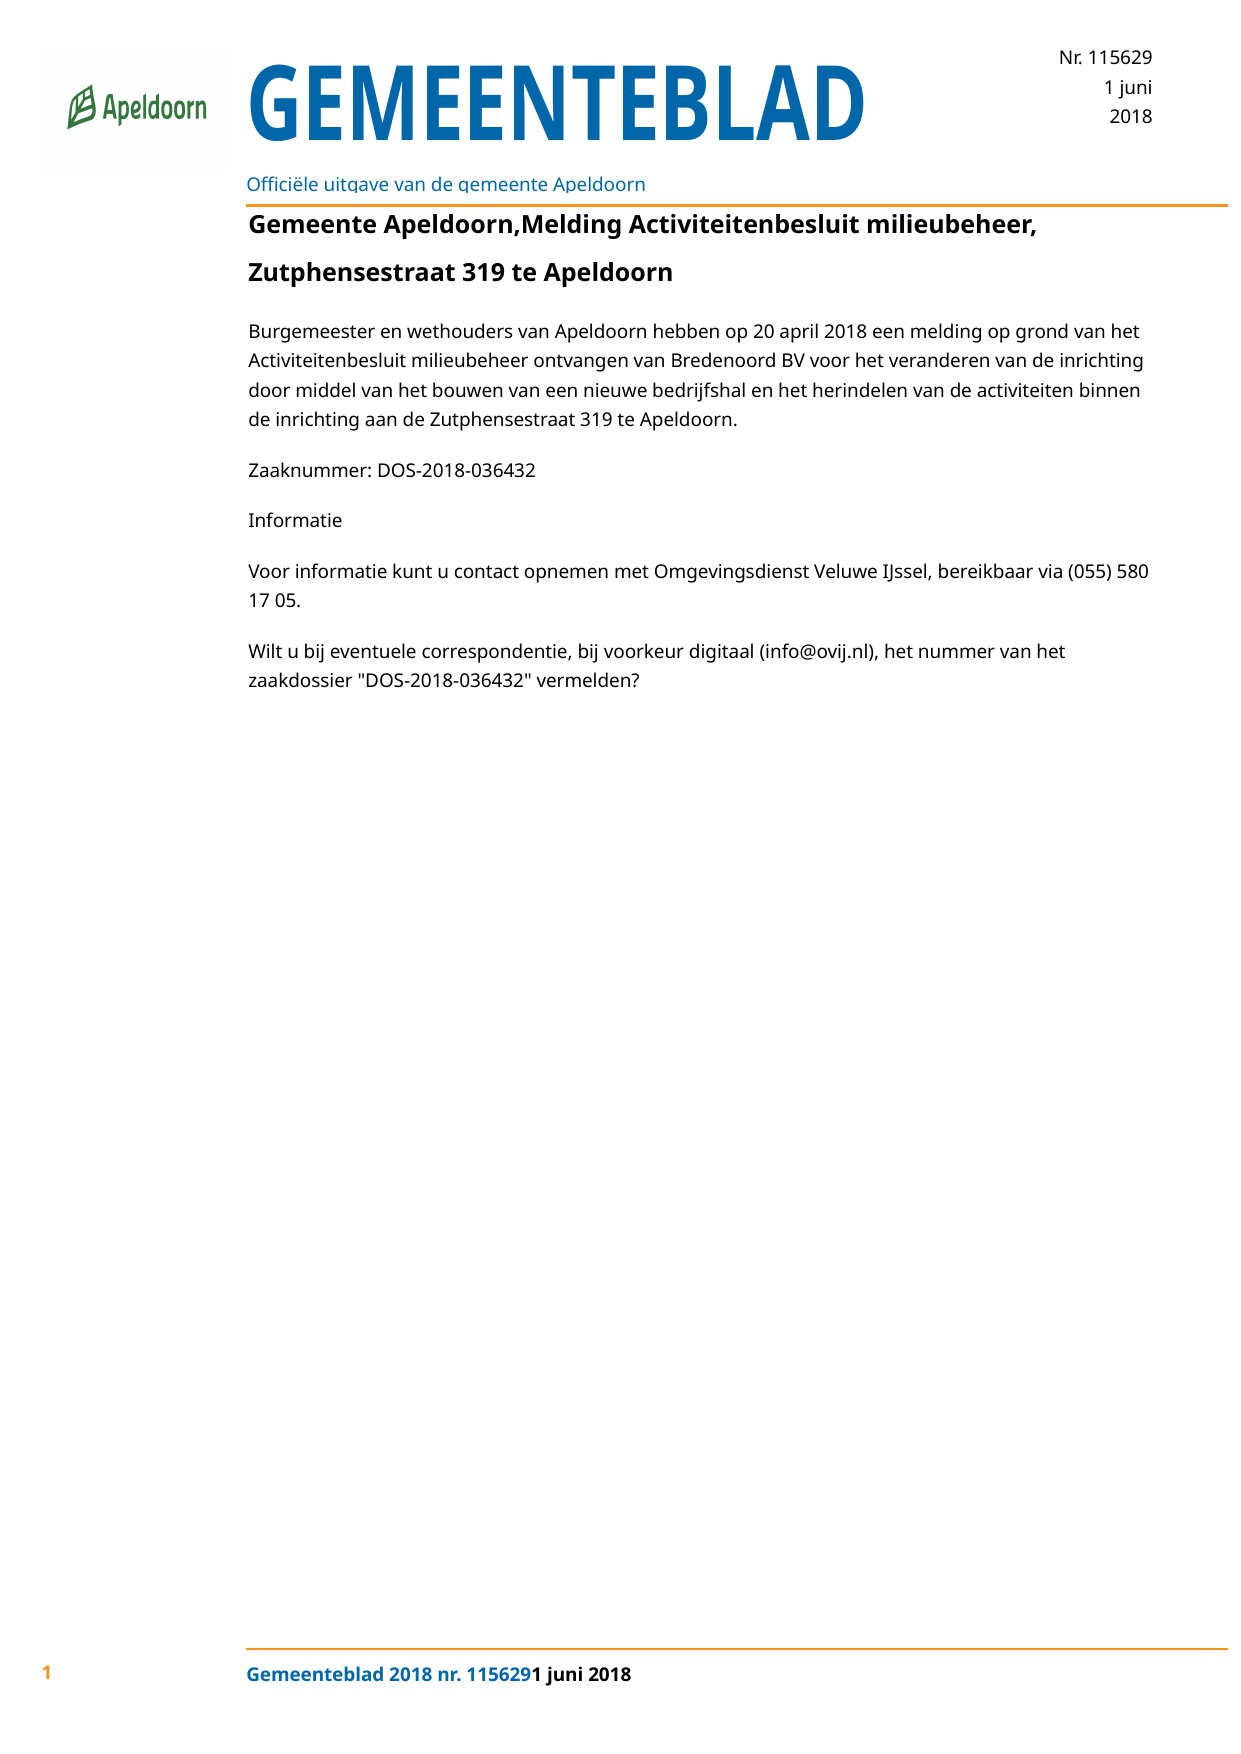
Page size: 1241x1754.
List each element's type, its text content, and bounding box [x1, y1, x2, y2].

text Burgemeester en wethouders van Apeldoorn hebben op 20 april 2018 een melding op grond van het Activiteitenbesluit milieubeheer ontvangen van Bredenoord BV voor het veranderen van de inrichting door middel van het bouwen van een nieuwe bedrijfshal en het herindelen van de activiteiten binnen de inrichting aan de Zutphensestraat 319 te Apeldoorn. [248, 318, 1152, 432]
text Informatie [248, 507, 1152, 533]
text Zaaknummer: DOS-2018-036432 [248, 457, 1152, 483]
text Voor informatie kunt u contact opnemen met Omgevingsdienst Veluwe IJssel, bereikbaar via (055) 580 17 05. [248, 558, 1152, 613]
text Wilt u bij eventuele correspondentie, bij voorkeur digitaal (info@ovij.nl), het nummer van het zaakdossier "DOS-2018-036432" vermelden? [248, 638, 1152, 693]
text Gemeente Apeldoorn,Melding Activiteitenbesluit milieubeheer, Zutphensestraat 319 te Apeldoorn [248, 207, 1152, 288]
picture [41, 47, 231, 172]
